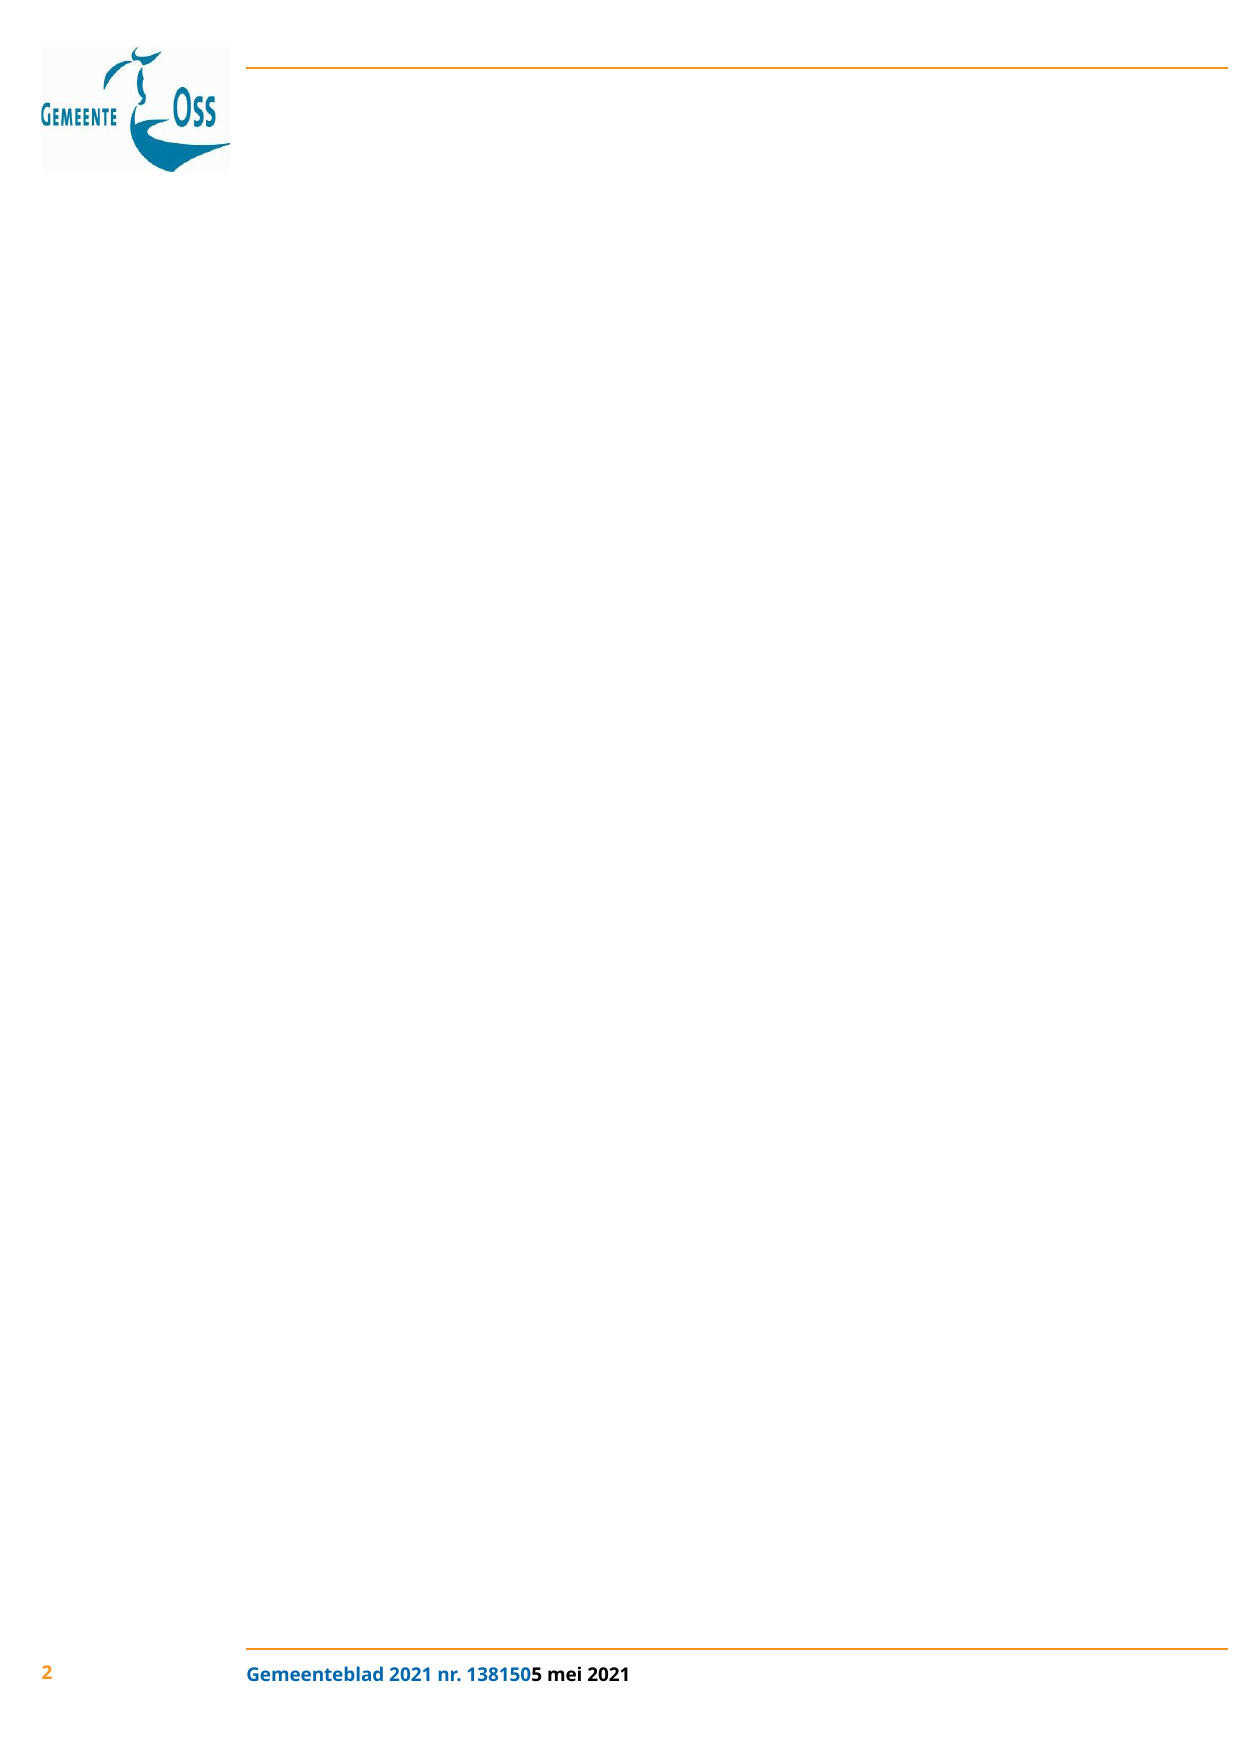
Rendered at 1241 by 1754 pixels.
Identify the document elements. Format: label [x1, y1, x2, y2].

picture [41, 47, 231, 172]
